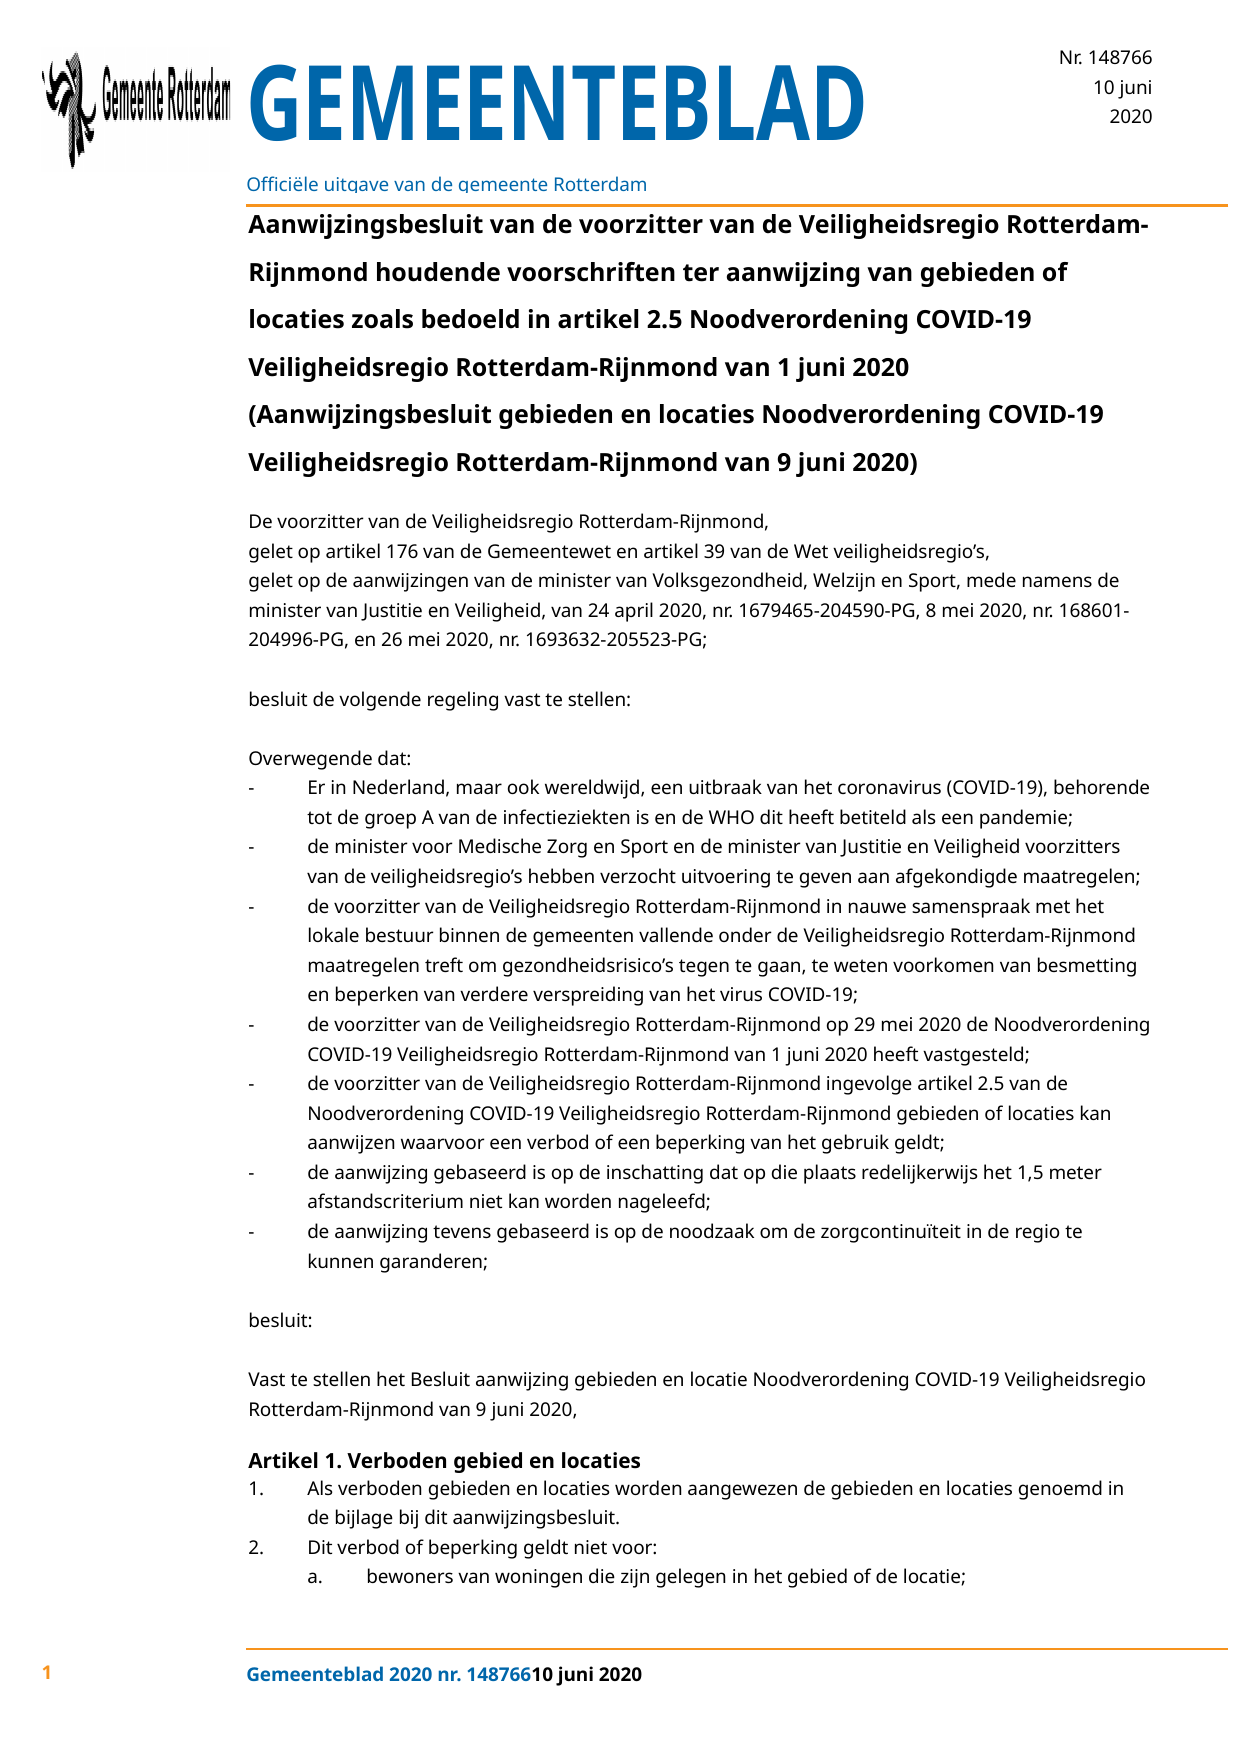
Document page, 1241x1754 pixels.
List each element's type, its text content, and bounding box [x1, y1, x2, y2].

text Aanwijzingsbesluit van de voorzitter van de Veiligheidsregio Rotterdam-Rijnmond houdende voorschriften ter aanwijzing van gebieden of locaties zoals bedoeld in artikel 2.5 Noodverordening COVID-19 Veiligheidsregio Rotterdam-Rijnmond van 1 juni 2020 (Aanwijzingsbesluit gebieden en locaties Noodverordening COVID-19 Veiligheidsregio Rotterdam-Rijnmond van 9 juni 2020) [248, 207, 1152, 479]
list de voorzitter van de Veiligheidsregio Rotterdam-Rijnmond in nauwe samenspraak met het lokale bestuur binnen de gemeenten vallende onder de Veiligheidsregio Rotterdam-Rijnmond maatregelen treft om gezondheidsrisico’s tegen te gaan, te weten voorkomen van besmetting en beperken van verdere verspreiding van het virus COVID-19; [248, 893, 1152, 1007]
list de voorzitter van de Veiligheidsregio Rotterdam-Rijnmond op 29 mei 2020 de Noodverordening COVID-19 Veiligheidsregio Rotterdam-Rijnmond van 1 juni 2020 heeft vastgesteld; [248, 1011, 1152, 1067]
text besluit de volgende regeling vast te stellen: [248, 686, 1152, 712]
list Dit verbod of beperking geldt niet voor: [248, 1534, 1152, 1559]
text gelet op artikel 176 van de Gemeentewet en artikel 39 van de Wet veiligheidsregio’s, [248, 538, 1152, 564]
text De voorzitter van de Veiligheidsregio Rotterdam-Rijnmond, [248, 508, 1152, 534]
list Als verboden gebieden en locaties worden aangewezen de gebieden en locaties genoemd in de bijlage bij dit aanwijzingsbesluit. [248, 1475, 1152, 1530]
list de voorzitter van de Veiligheidsregio Rotterdam-Rijnmond ingevolge artikel 2.5 van de Noodverordening COVID-19 Veiligheidsregio Rotterdam-Rijnmond gebieden of locaties kan aanwijzen waarvoor een verbod of een beperking van het gebruik geldt; [248, 1070, 1152, 1155]
text Artikel 1. Verboden gebied en locaties [248, 1446, 1152, 1475]
text Overwegende dat: [248, 745, 1152, 771]
text Vast te stellen het Besluit aanwijzing gebieden en locatie Noodverordening COVID-19 Veiligheidsregio Rotterdam-Rijnmond van 9 juni 2020, [248, 1366, 1152, 1422]
list de aanwijzing gebaseerd is op de inschatting dat op die plaats redelijkerwijs het 1,5 meter afstandscriterium niet kan worden nageleefd; [248, 1159, 1152, 1214]
list de aanwijzing tevens gebaseerd is op de noodzaak om de zorgcontinuïteit in de regio te kunnen garanderen; [248, 1218, 1152, 1274]
text besluit: [248, 1307, 1152, 1333]
list bewoners van woningen die zijn gelegen in het gebied of de locatie; [307, 1563, 1152, 1589]
text gelet op de aanwijzingen van de minister van Volksgezondheid, Welzijn en Sport, mede namens de minister van Justitie en Veiligheid, van 24 april 2020, nr. 1679465-204590-PG, 8 mei 2020, nr. 168601-204996-PG, en 26 mei 2020, nr. 1693632-205523-PG; [248, 567, 1152, 652]
picture [41, 47, 231, 172]
list Er in Nederland, maar ook wereldwijd, een uitbraak van het coronavirus (COVID-19), behorende tot de groep A van de infectieziekten is en de WHO dit heeft betiteld als een pandemie; [248, 774, 1152, 830]
list de minister voor Medische Zorg en Sport en de minister van Justitie en Veiligheid voorzitters van de veiligheidsregio’s hebben verzocht uitvoering te geven aan afgekondigde maatregelen; [248, 834, 1152, 889]
